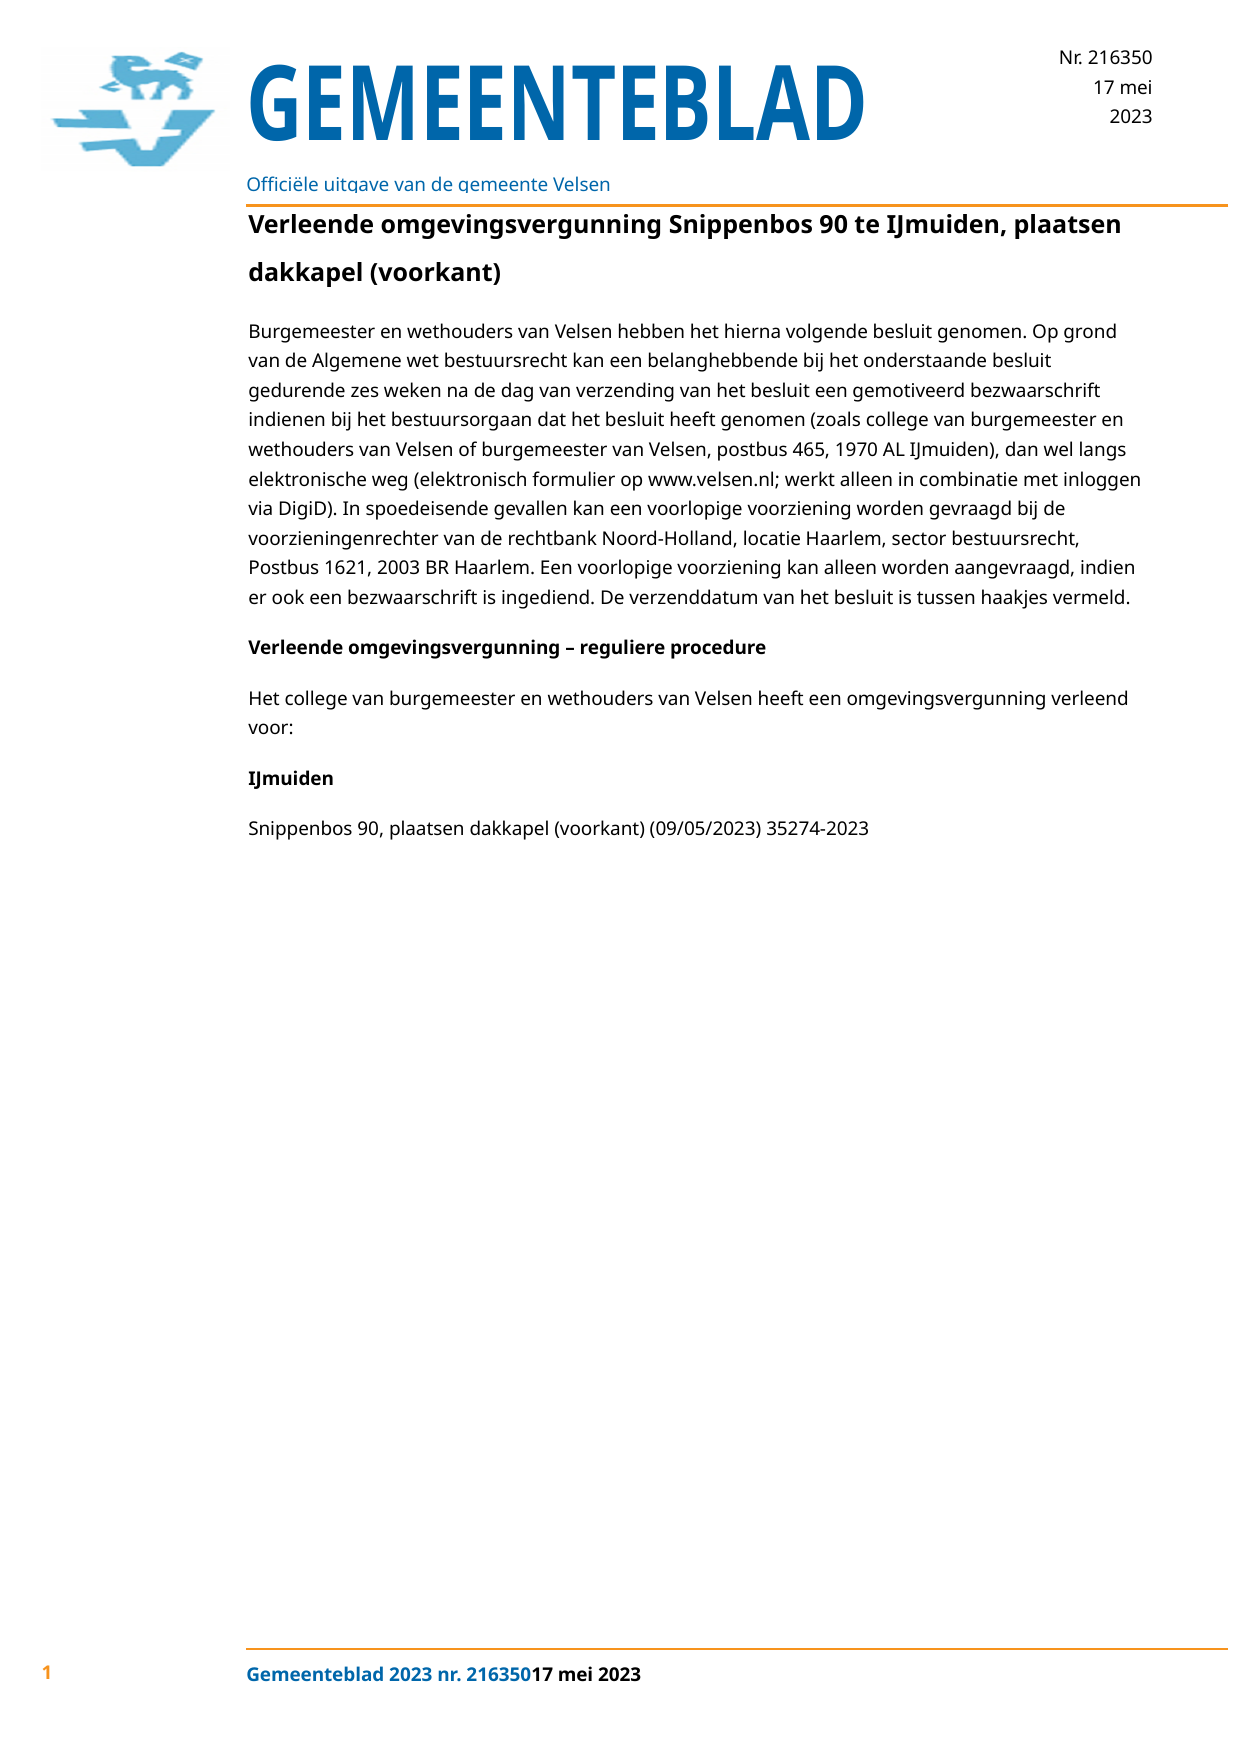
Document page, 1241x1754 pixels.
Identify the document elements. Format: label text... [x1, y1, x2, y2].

text Verleende omgevingsvergunning – reguliere procedure [248, 634, 1152, 660]
text Het college van burgemeester en wethouders van Velsen heeft een omgevingsvergunning verleend voor: [248, 685, 1152, 740]
text Burgemeester en wethouders van Velsen hebben het hierna volgende besluit genomen. Op grond van de Algemene wet bestuursrecht kan een belanghebbende bij het onderstaande besluit gedurende zes weken na de dag van verzending van het besluit een gemotiveerd bezwaarschrift indienen bij het bestuursorgaan dat het besluit heeft genomen (zoals college van burgemeester en wethouders van Velsen of burgemeester van Velsen, postbus 465, 1970 AL IJmuiden), dan wel langs elektronische weg (elektronisch formulier op www.velsen.nl; werkt alleen in combinatie met inloggen via DigiD). In spoedeisende gevallen kan een voorlopige voorziening worden gevraagd bij de voorzieningenrechter van de rechtbank Noord-Holland, locatie Haarlem, sector bestuursrecht, Postbus 1621, 2003 BR Haarlem. Een voorlopige voorziening kan alleen worden aangevraagd, indien er ook een bezwaarschrift is ingediend. De verzenddatum van het besluit is tussen haakjes vermeld. [248, 318, 1152, 610]
text Verleende omgevingsvergunning Snippenbos 90 te IJmuiden, plaatsen dakkapel (voorkant) [248, 207, 1152, 288]
picture [41, 47, 231, 172]
text IJmuiden [248, 765, 1152, 791]
text Snippenbos 90, plaatsen dakkapel (voorkant) (09/05/2023) 35274-2023 [248, 815, 1152, 841]
